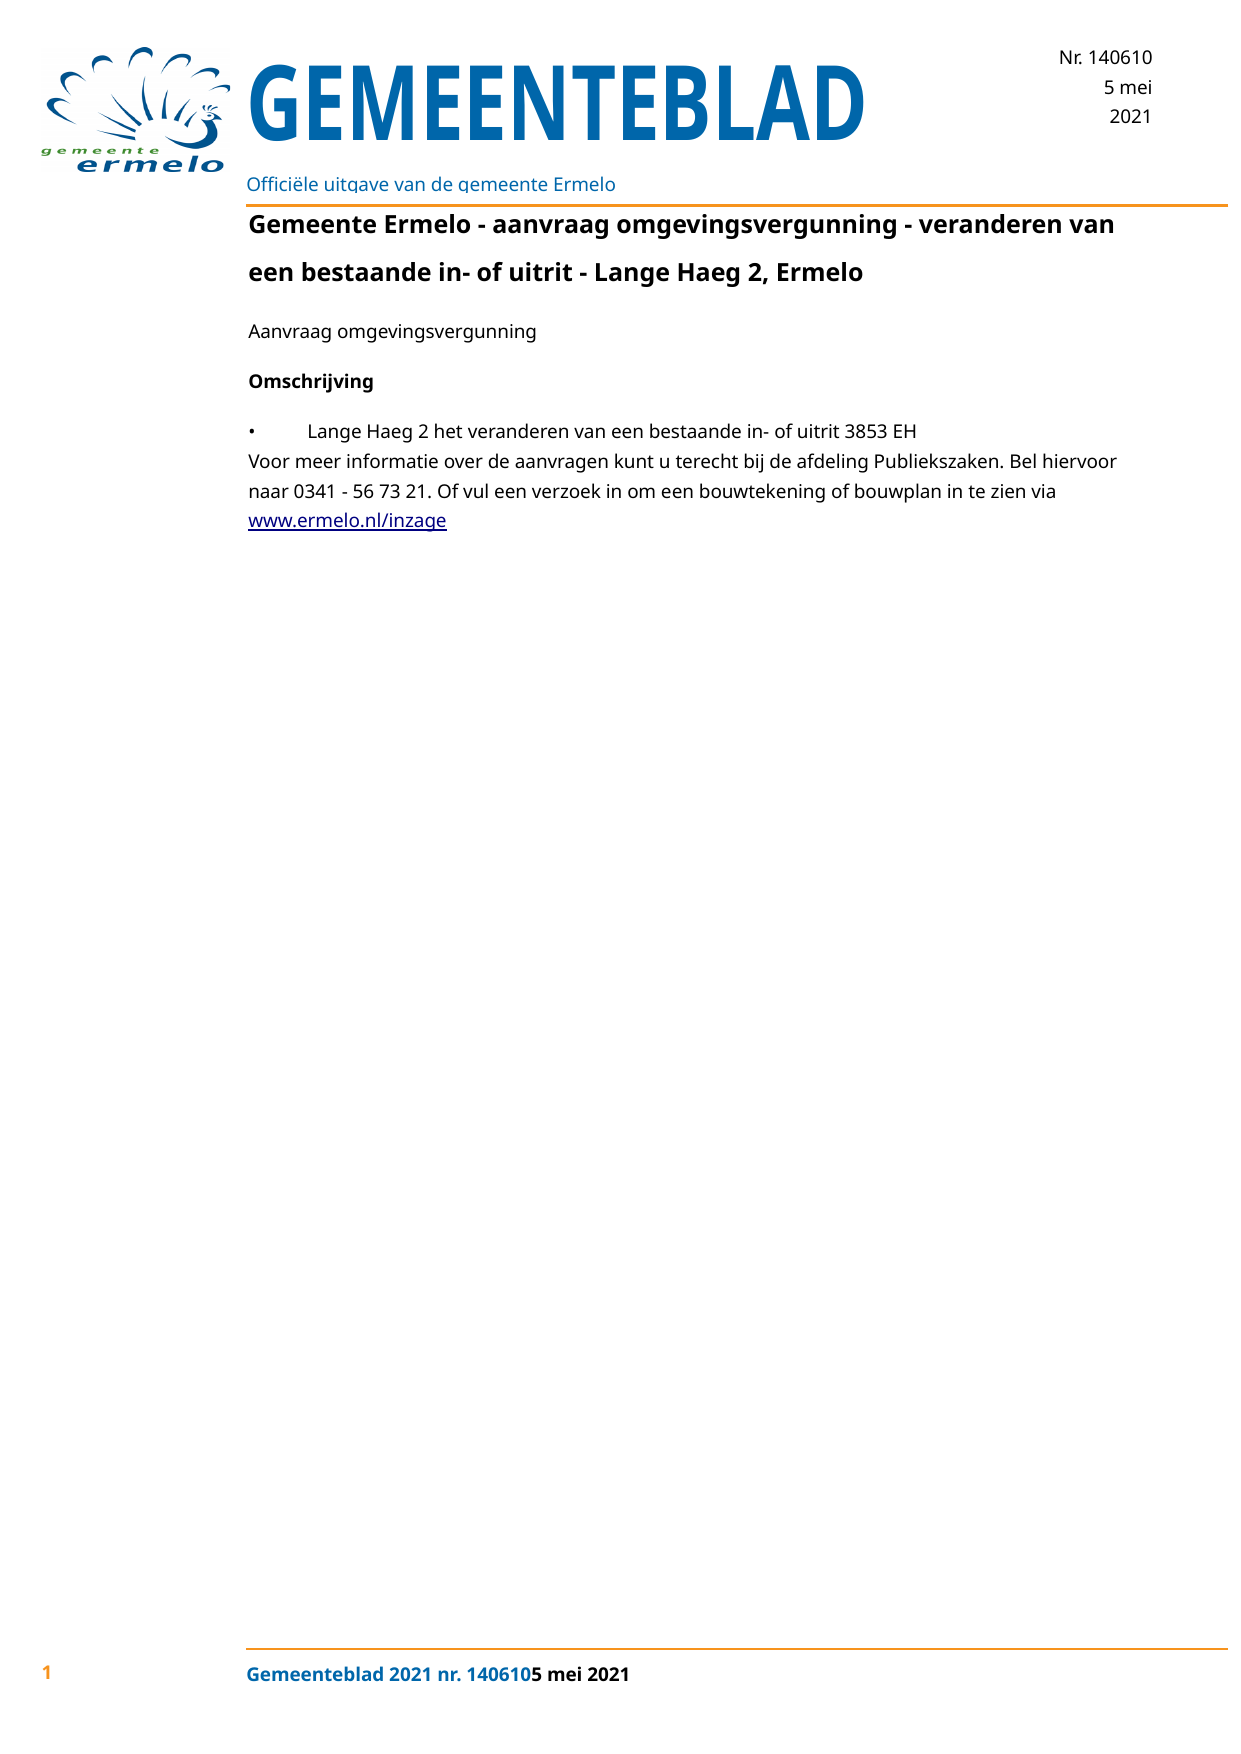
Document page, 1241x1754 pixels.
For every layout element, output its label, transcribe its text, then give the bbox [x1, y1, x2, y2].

text Omschrijving [248, 368, 1152, 394]
text Gemeente Ermelo - aanvraag omgevingsvergunning - veranderen van een bestaande in- of uitrit - Lange Haeg 2, Ermelo [248, 207, 1152, 288]
text Voor meer informatie over de aanvragen kunt u terecht bij de afdeling Publiekszaken. Bel hiervoor naar 0341 - 56 73 21. Of vul een verzoek in om een bouwtekening of bouwplan in te zien via www.ermelo.nl/inzage [248, 448, 1152, 533]
list Lange Haeg 2 het veranderen van een bestaande in- of uitrit 3853 EH [248, 419, 1152, 444]
picture [41, 47, 231, 172]
text Aanvraag omgevingsvergunning [248, 318, 1152, 344]
